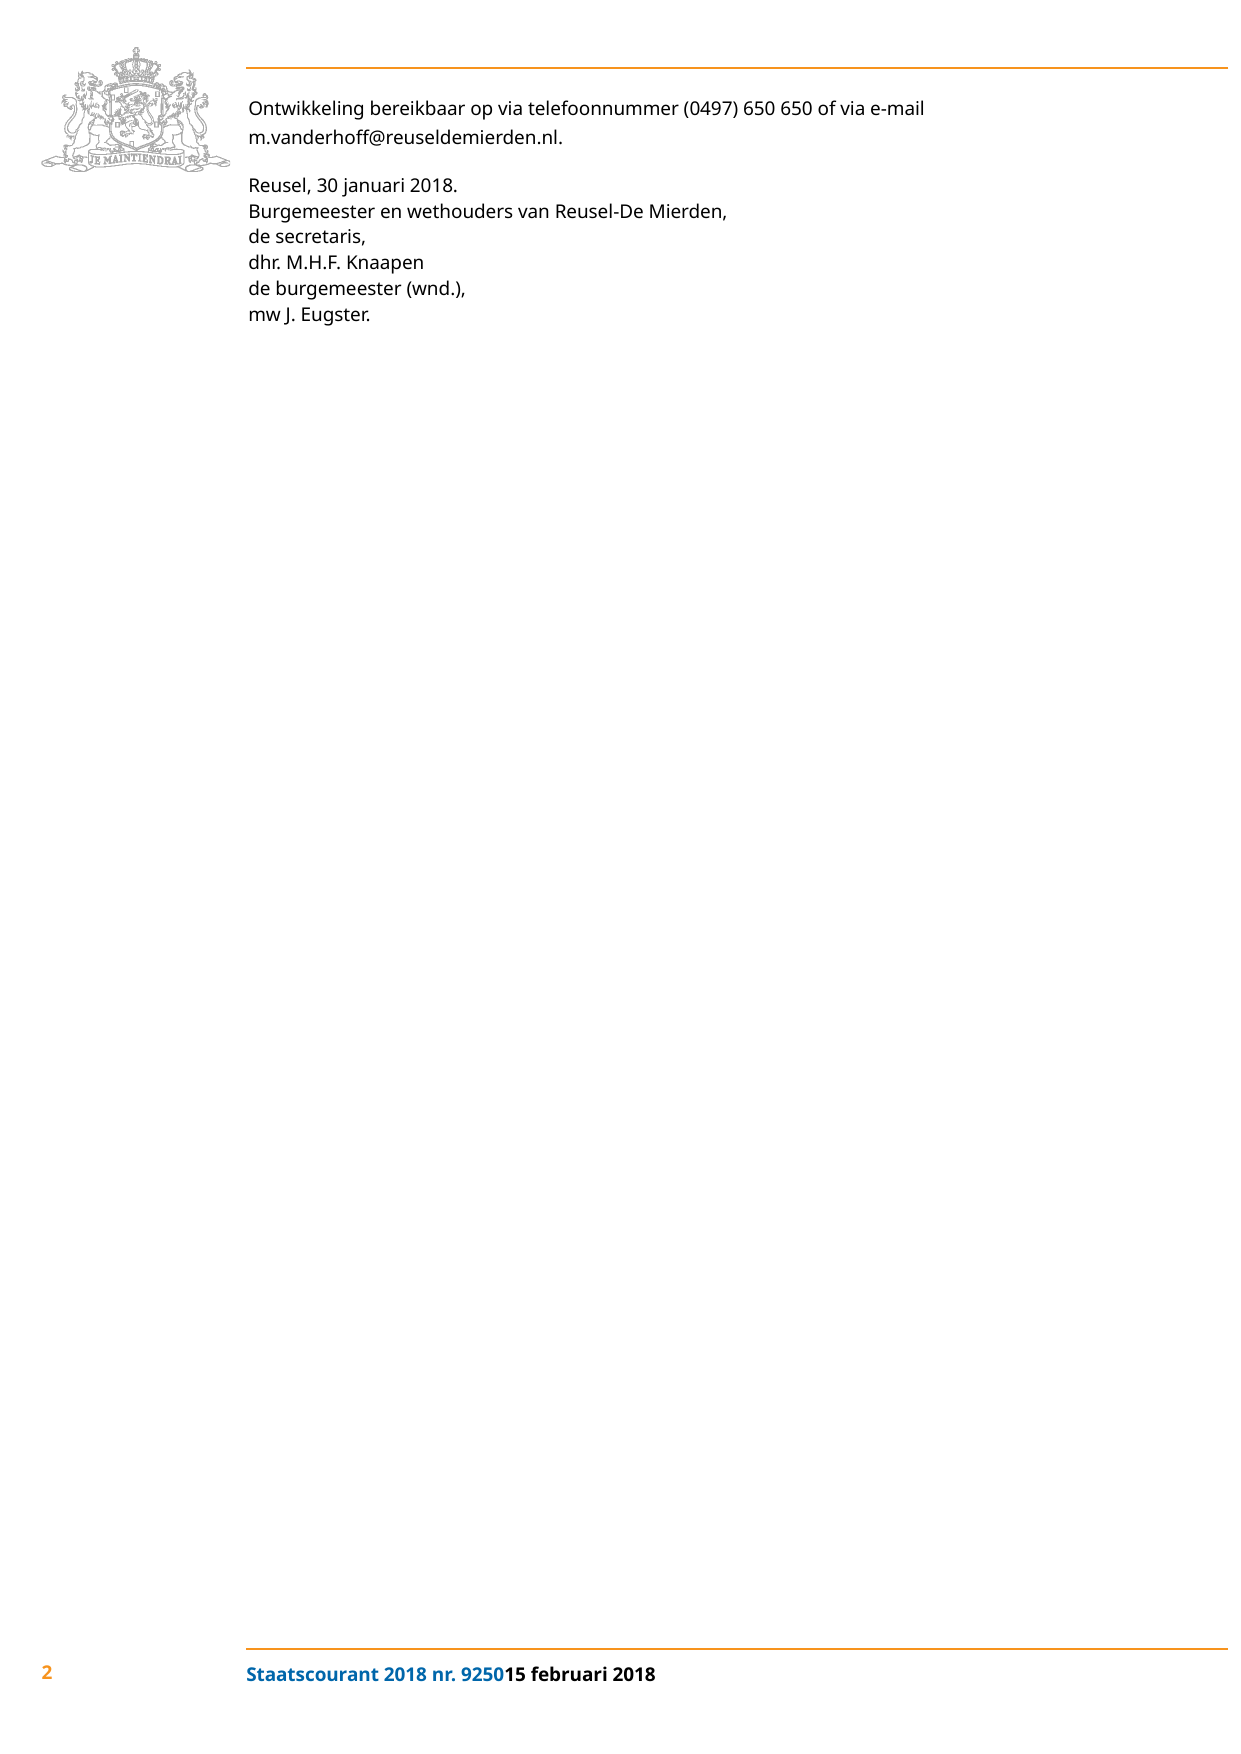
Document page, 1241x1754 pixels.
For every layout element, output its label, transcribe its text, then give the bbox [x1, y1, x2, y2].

picture [41, 47, 231, 172]
text dhr. M.H.F. Knaapen [248, 249, 1152, 275]
text Ontwikkeling bereikbaar op via telefoonnummer (0497) 650 650 of via e-mail m.vanderhoff@reuseldemierden.nl. [248, 95, 1152, 150]
text de secretaris, [248, 224, 1152, 249]
text mw J. Eugster. [248, 301, 1152, 327]
text Burgemeester en wethouders van Reusel-De Mierden, [248, 198, 1152, 224]
text Reusel, 30 januari 2018. [248, 172, 1152, 198]
text de burgemeester (wnd.), [248, 275, 1152, 301]
